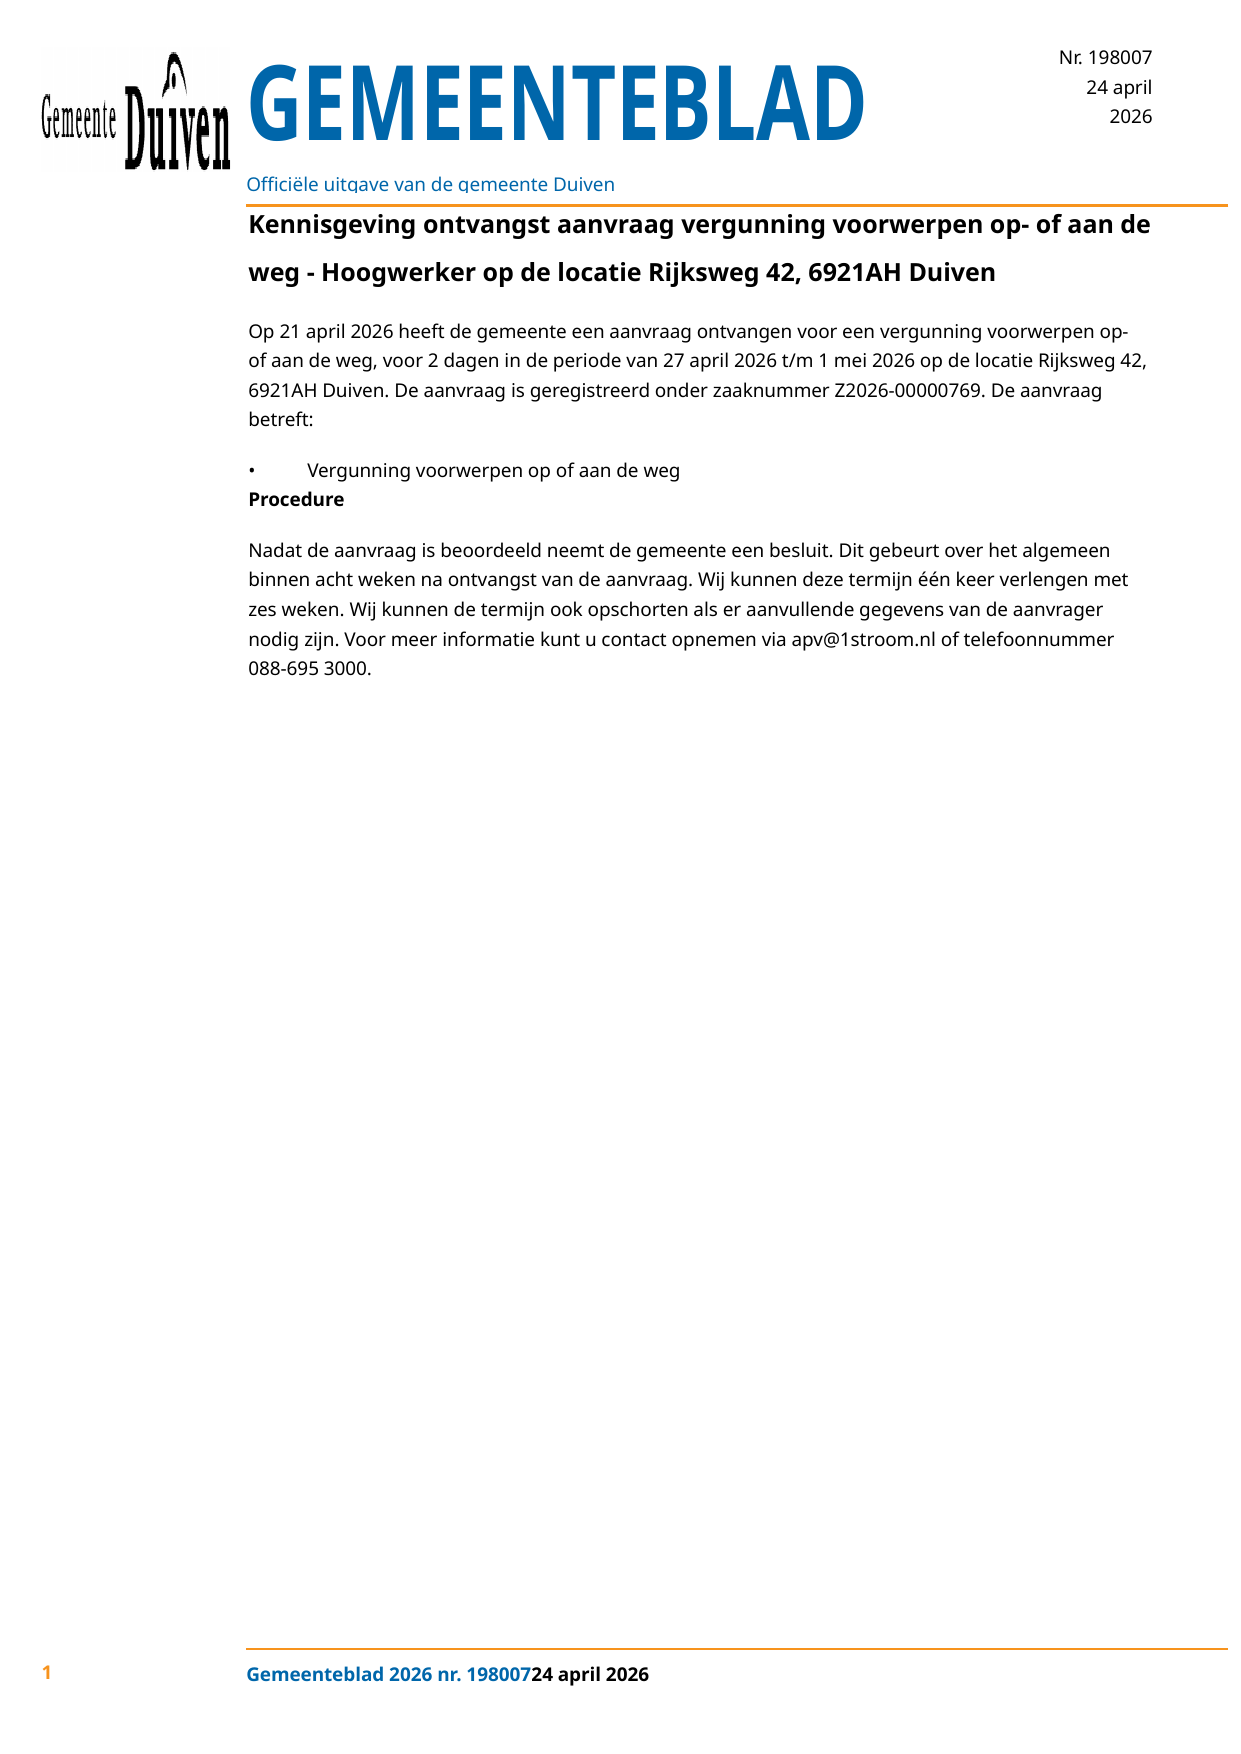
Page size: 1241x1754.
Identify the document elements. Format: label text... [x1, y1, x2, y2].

text Procedure [248, 487, 1152, 512]
picture [41, 47, 231, 172]
text Kennisgeving ontvangst aanvraag vergunning voorwerpen op- of aan de weg - Hoogwerker op de locatie Rijksweg 42, 6921AH Duiven [248, 207, 1152, 288]
list Vergunning voorwerpen op of aan de weg [248, 457, 1152, 483]
text Nadat de aanvraag is beoordeeld neemt de gemeente een besluit. Dit gebeurt over het algemeen binnen acht weken na ontvangst van de aanvraag. Wij kunnen deze termijn één keer verlengen met zes weken. Wij kunnen de termijn ook opschorten als er aanvullende gegevens van de aanvrager nodig zijn. Voor meer informatie kunt u contact opnemen via apv@1stroom.nl of telefoonnummer 088-695 3000. [248, 537, 1152, 681]
text Op 21 april 2026 heeft de gemeente een aanvraag ontvangen voor een vergunning voorwerpen op- of aan de weg, voor 2 dagen in de periode van 27 april 2026 t/m 1 mei 2026 op de locatie Rijksweg 42, 6921AH Duiven. De aanvraag is geregistreerd onder zaaknummer Z2026-00000769. De aanvraag betreft: [248, 318, 1152, 432]
